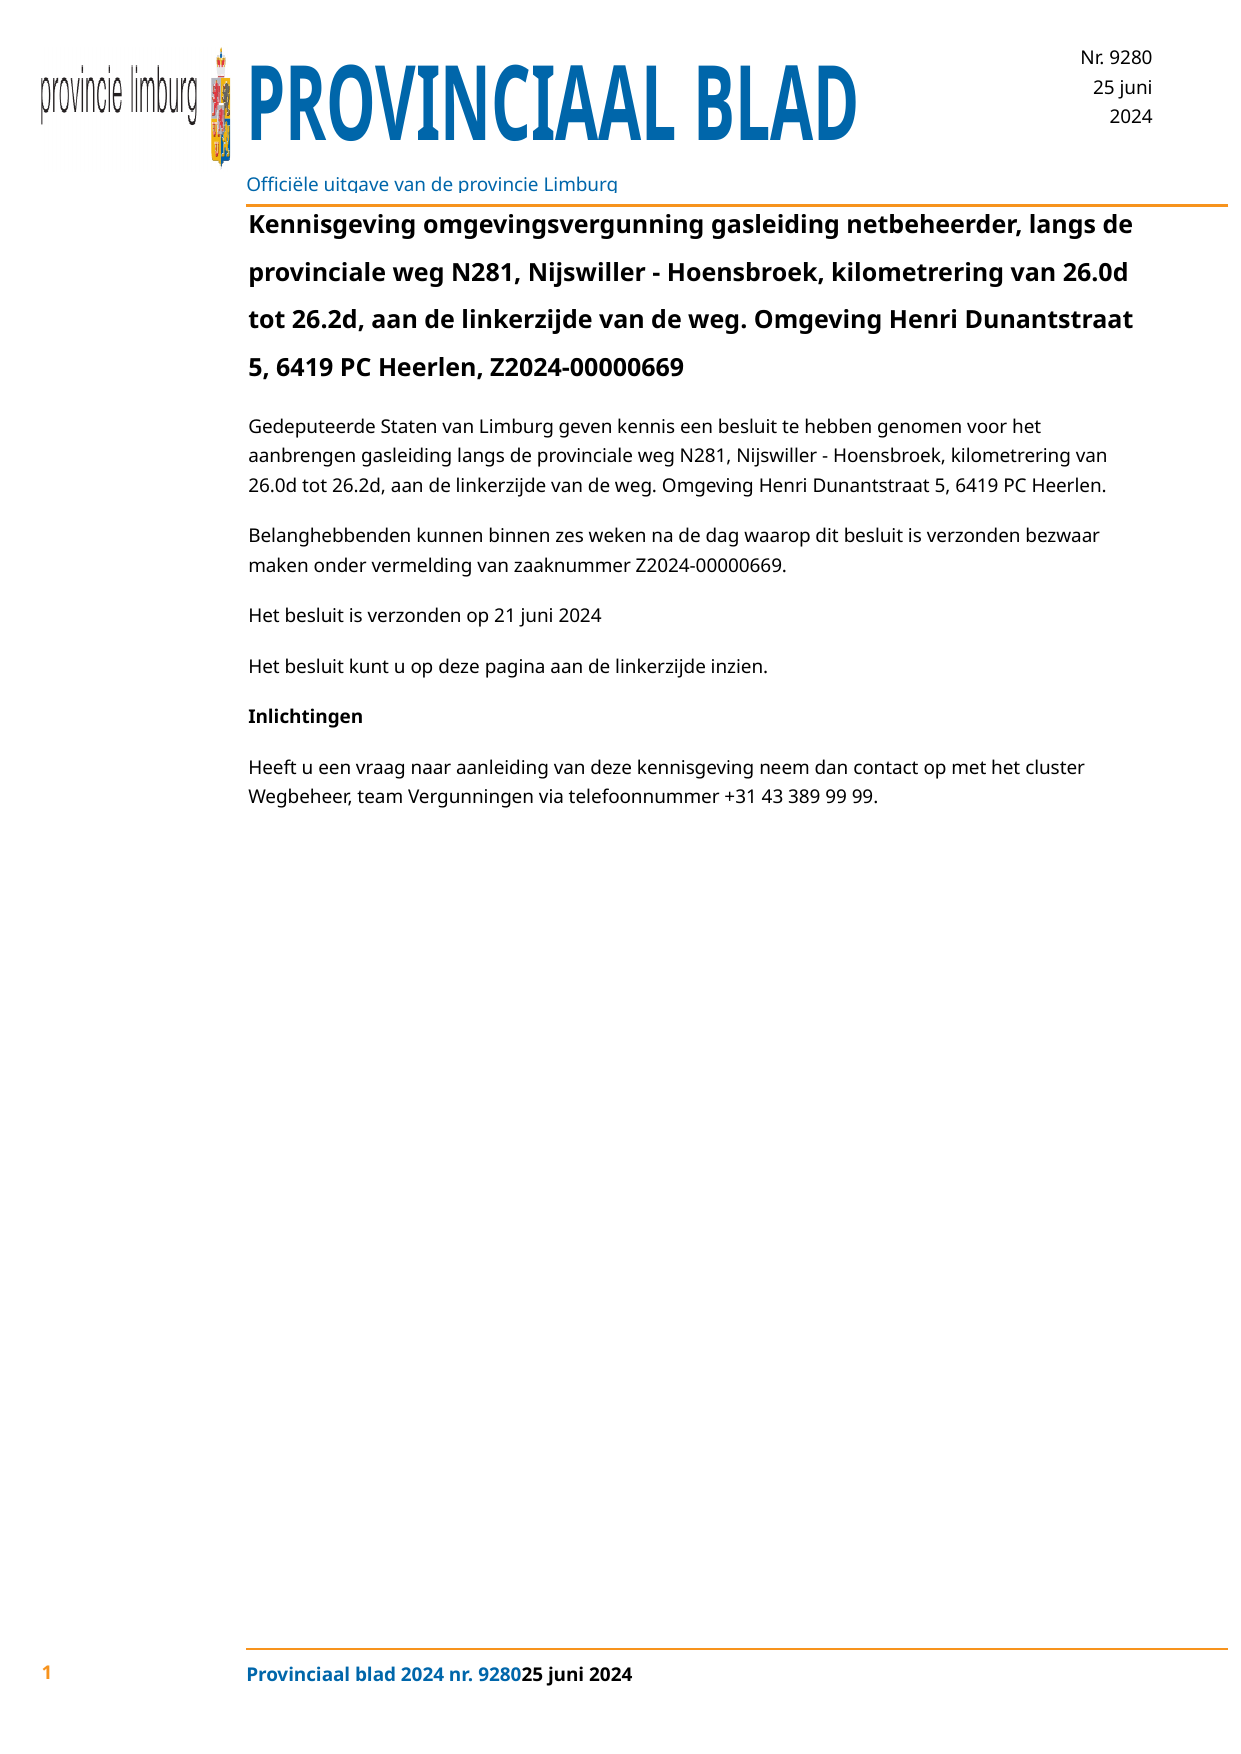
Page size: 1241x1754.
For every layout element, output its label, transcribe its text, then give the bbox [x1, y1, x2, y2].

text Gedeputeerde Staten van Limburg geven kennis een besluit te hebben genomen voor het aanbrengen gasleiding langs de provinciale weg N281, Nijswiller - Hoensbroek, kilometrering van 26.0d tot 26.2d, aan de linkerzijde van de weg. Omgeving Henri Dunantstraat 5, 6419 PC Heerlen. [248, 413, 1152, 498]
text Heeft u een vraag naar aanleiding van deze kennisgeving neem dan contact op met het cluster Wegbeheer, team Vergunningen via telefoonnummer +31 43 389 99 99. [248, 754, 1152, 809]
text Het besluit is verzonden op 21 juni 2024 [248, 603, 1152, 628]
picture [41, 47, 231, 172]
text Belanghebbenden kunnen binnen zes weken na de dag waarop dit besluit is verzonden bezwaar maken onder vermelding van zaaknummer Z2024-00000669. [248, 523, 1152, 578]
text Kennisgeving omgevingsvergunning gasleiding netbeheerder, langs de provinciale weg N281, Nijswiller - Hoensbroek, kilometrering van 26.0d tot 26.2d, aan de linkerzijde van de weg. Omgeving Henri Dunantstraat 5, 6419 PC Heerlen, Z2024-00000669 [248, 207, 1152, 384]
text Inlichtingen [248, 703, 1152, 729]
text Het besluit kunt u op deze pagina aan de linkerzijde inzien. [248, 653, 1152, 679]
